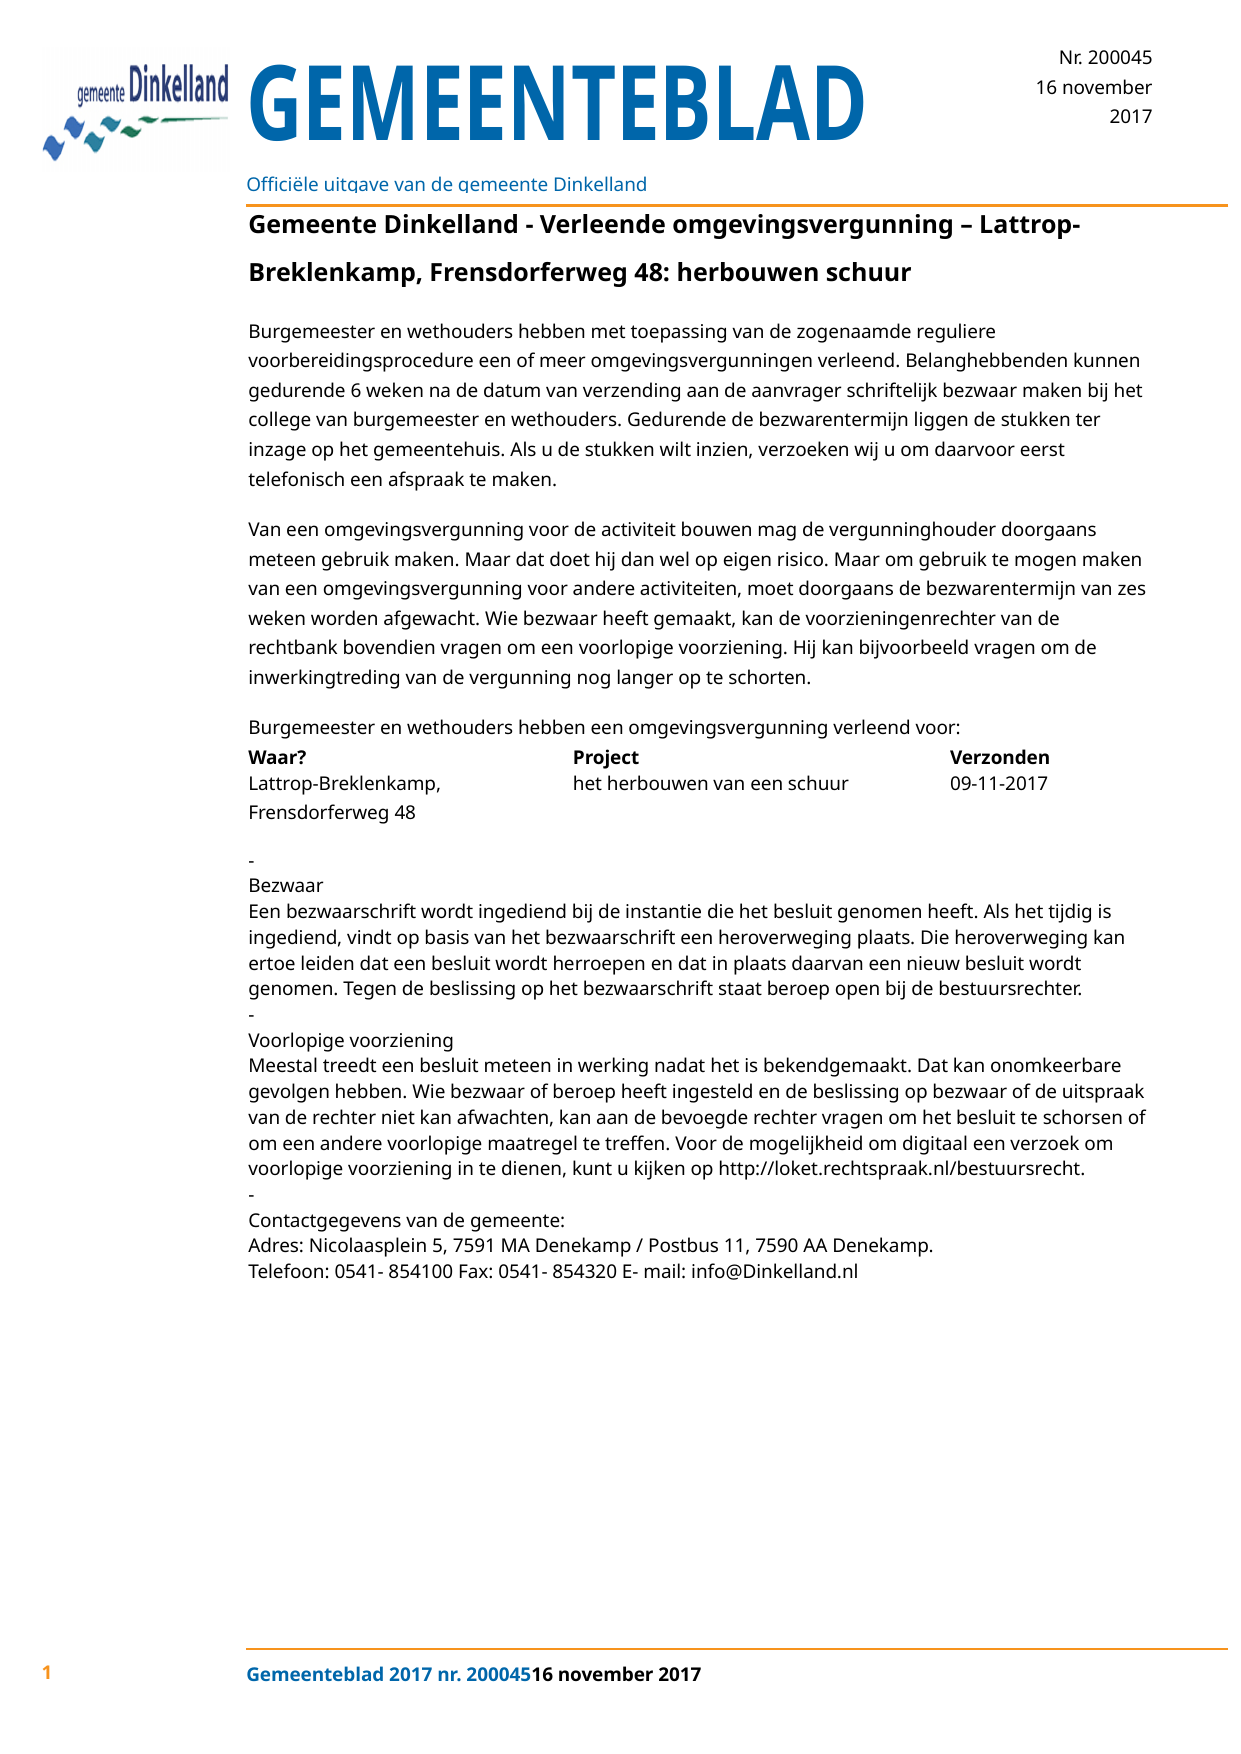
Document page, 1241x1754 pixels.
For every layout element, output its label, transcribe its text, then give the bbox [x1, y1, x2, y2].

table_cell Lattrop-Breklenkamp, Frensdorferweg 48 [248, 770, 573, 825]
text Contactgegevens van de gemeente: [248, 1207, 1152, 1233]
table_cell 09-11-2017 [950, 770, 1152, 825]
text Burgemeester en wethouders hebben een omgevingsvergunning verleend voor: [248, 714, 1152, 740]
text Bezwaar [248, 872, 1152, 898]
text Burgemeester en wethouders hebben met toepassing van de zogenaamde reguliere voorbereidingsprocedure een of meer omgevingsvergunningen verleend. Belanghebbenden kunnen gedurende 6 weken na de datum van verzending aan de aanvrager schriftelijk bezwaar maken bij het college van burgemeester en wethouders. Gedurende de bezwarentermijn liggen de stukken ter inzage op het gemeentehuis. Als u de stukken wilt inzien, verzoeken wij u om daarvoor eerst telefonisch een afspraak te maken. [248, 318, 1152, 492]
text Voorlopige voorziening [248, 1027, 1152, 1053]
text Meestal treedt een besluit meteen in werking nadat het is bekendgemaakt. Dat kan onomkeerbare gevolgen hebben. Wie bezwaar of beroep heeft ingesteld en de beslissing op bezwaar of de uitspraak van de rechter niet kan afwachten, kan aan de bevoegde rechter vragen om het besluit te schorsen of om een andere voorlopige maatregel te treffen. Voor de mogelijkheid om digitaal een verzoek om voorlopige voorziening in te dienen, kunt u kijken op http://loket.rechtspraak.nl/bestuursrecht. [248, 1053, 1152, 1181]
text - [248, 1001, 1152, 1027]
text Adres: Nicolaasplein 5, 7591 MA Denekamp / Postbus 11, 7590 AA Denekamp. [248, 1233, 1152, 1258]
text Een bezwaarschrift wordt ingediend bij de instantie die het besluit genomen heeft. Als het tijdig is ingediend, vindt op basis van het bezwaarschrift een heroverweging plaats. Die heroverweging kan ertoe leiden dat een besluit wordt herroepen en dat in plaats daarvan een nieuw besluit wordt genomen. Tegen de beslissing op het bezwaarschrift staat beroep open bij de bestuursrechter. [248, 898, 1152, 1001]
text Gemeente Dinkelland - Verleende omgevingsvergunning – Lattrop-Breklenkamp, Frensdorferweg 48: herbouwen schuur [248, 207, 1152, 288]
picture [41, 47, 231, 172]
text Van een omgevingsvergunning voor de activiteit bouwen mag de vergunninghouder doorgaans meteen gebruik maken. Maar dat doet hij dan wel op eigen risico. Maar om gebruik te mogen maken van een omgevingsvergunning voor andere activiteiten, moet doorgaans de bezwarentermijn van zes weken worden afgewacht. Wie bezwaar heeft gemaakt, kan de voorzieningenrechter van de rechtbank bovendien vragen om een voorlopige voorziening. Hij kan bijvoorbeeld vragen om de inwerkingtreding van de vergunning nog langer op te schorten. [248, 516, 1152, 690]
text - [248, 847, 1152, 872]
table_header Waar? [248, 744, 573, 770]
table_header Project [573, 744, 950, 770]
table_header Verzonden [950, 744, 1152, 770]
table_cell het herbouwen van een schuur [573, 770, 950, 825]
text - [248, 1181, 1152, 1207]
text Telefoon: 0541- 854100 Fax: 0541- 854320 E- mail: info@Dinkelland.nl [248, 1258, 1152, 1284]
